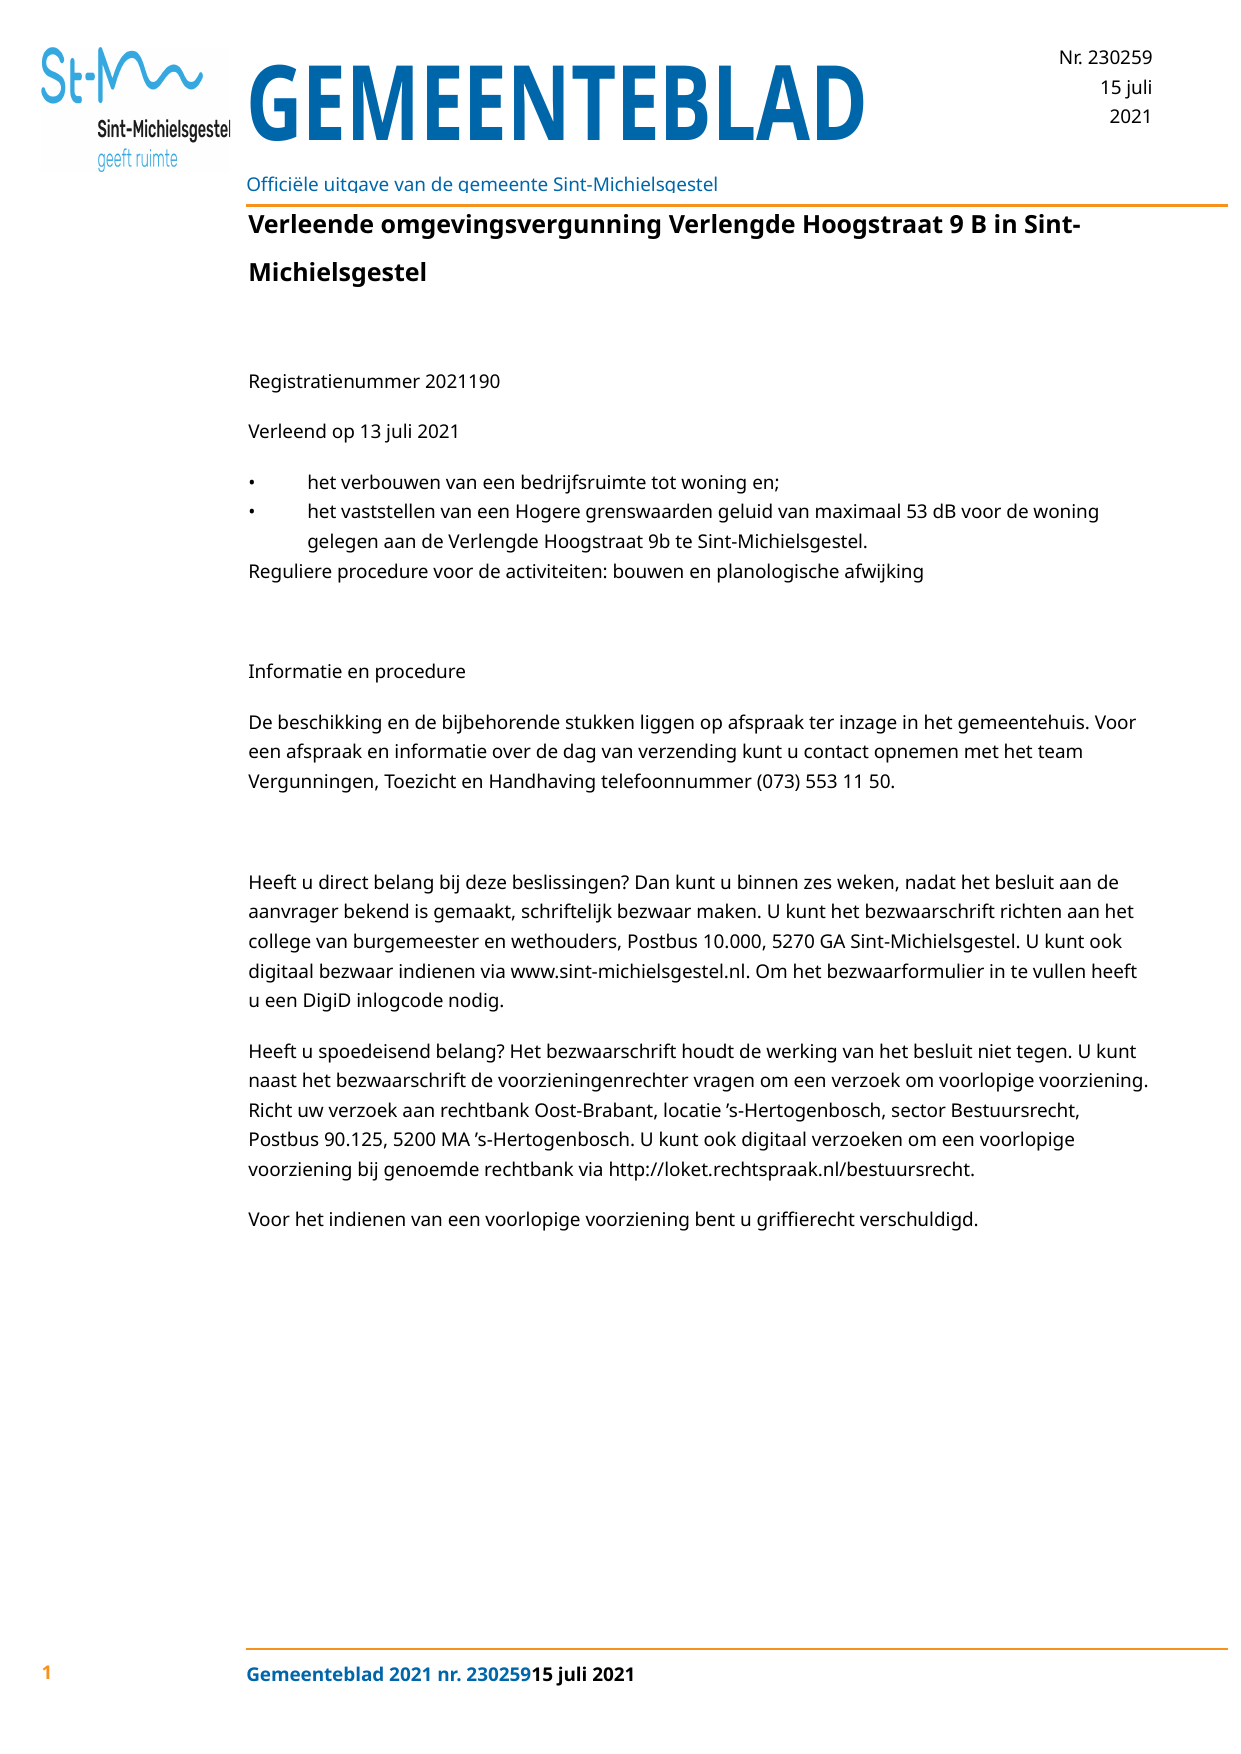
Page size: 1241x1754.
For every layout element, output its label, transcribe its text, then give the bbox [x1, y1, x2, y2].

text Registratienummer 2021190 [248, 368, 1152, 394]
text Verleende omgevingsvergunning Verlengde Hoogstraat 9 B in Sint-Michielsgestel [248, 207, 1152, 288]
text Heeft u direct belang bij deze beslissingen? Dan kunt u binnen zes weken, nadat het besluit aan de aanvrager bekend is gemaakt, schriftelijk bezwaar maken. U kunt het bezwaarschrift richten aan het college van burgemeester en wethouders, Postbus 10.000, 5270 GA Sint-Michielsgestel. U kunt ook digitaal bezwaar indienen via www.sint-michielsgestel.nl. Om het bezwaarformulier in te vullen heeft u een DigiD inlogcode nodig. [248, 869, 1152, 1013]
picture [41, 47, 231, 172]
text Informatie en procedure [248, 659, 1152, 684]
list het vaststellen van een Hogere grenswaarden geluid van maximaal 53 dB voor de woning gelegen aan de Verlengde Hoogstraat 9b te Sint-Michielsgestel. [248, 499, 1152, 554]
text Voor het indienen van een voorlopige voorziening bent u griffierecht verschuldigd. [248, 1207, 1152, 1232]
text Heeft u spoedeisend belang? Het bezwaarschrift houdt de werking van het besluit niet tegen. U kunt naast het bezwaarschrift de voorzieningenrechter vragen om een verzoek om voorlopige voorziening. Richt uw verzoek aan rechtbank Oost-Brabant, locatie ’s-Hertogenbosch, sector Bestuursrecht, Postbus 90.125, 5200 MA ’s-Hertogenbosch. U kunt ook digitaal verzoeken om een voorlopige voorziening bij genoemde rechtbank via http://loket.rechtspraak.nl/bestuursrecht. [248, 1038, 1152, 1182]
text Reguliere procedure voor de activiteiten: bouwen en planologische afwijking [248, 558, 1152, 584]
list het verbouwen van een bedrijfsruimte tot woning en; [248, 469, 1152, 495]
text De beschikking en de bijbehorende stukken liggen op afspraak ter inzage in het gemeentehuis. Voor een afspraak en informatie over de dag van verzending kunt u contact opnemen met het team Vergunningen, Toezicht en Handhaving telefoonnummer (073) 553 11 50. [248, 709, 1152, 794]
text Verleend op 13 juli 2021 [248, 419, 1152, 444]
